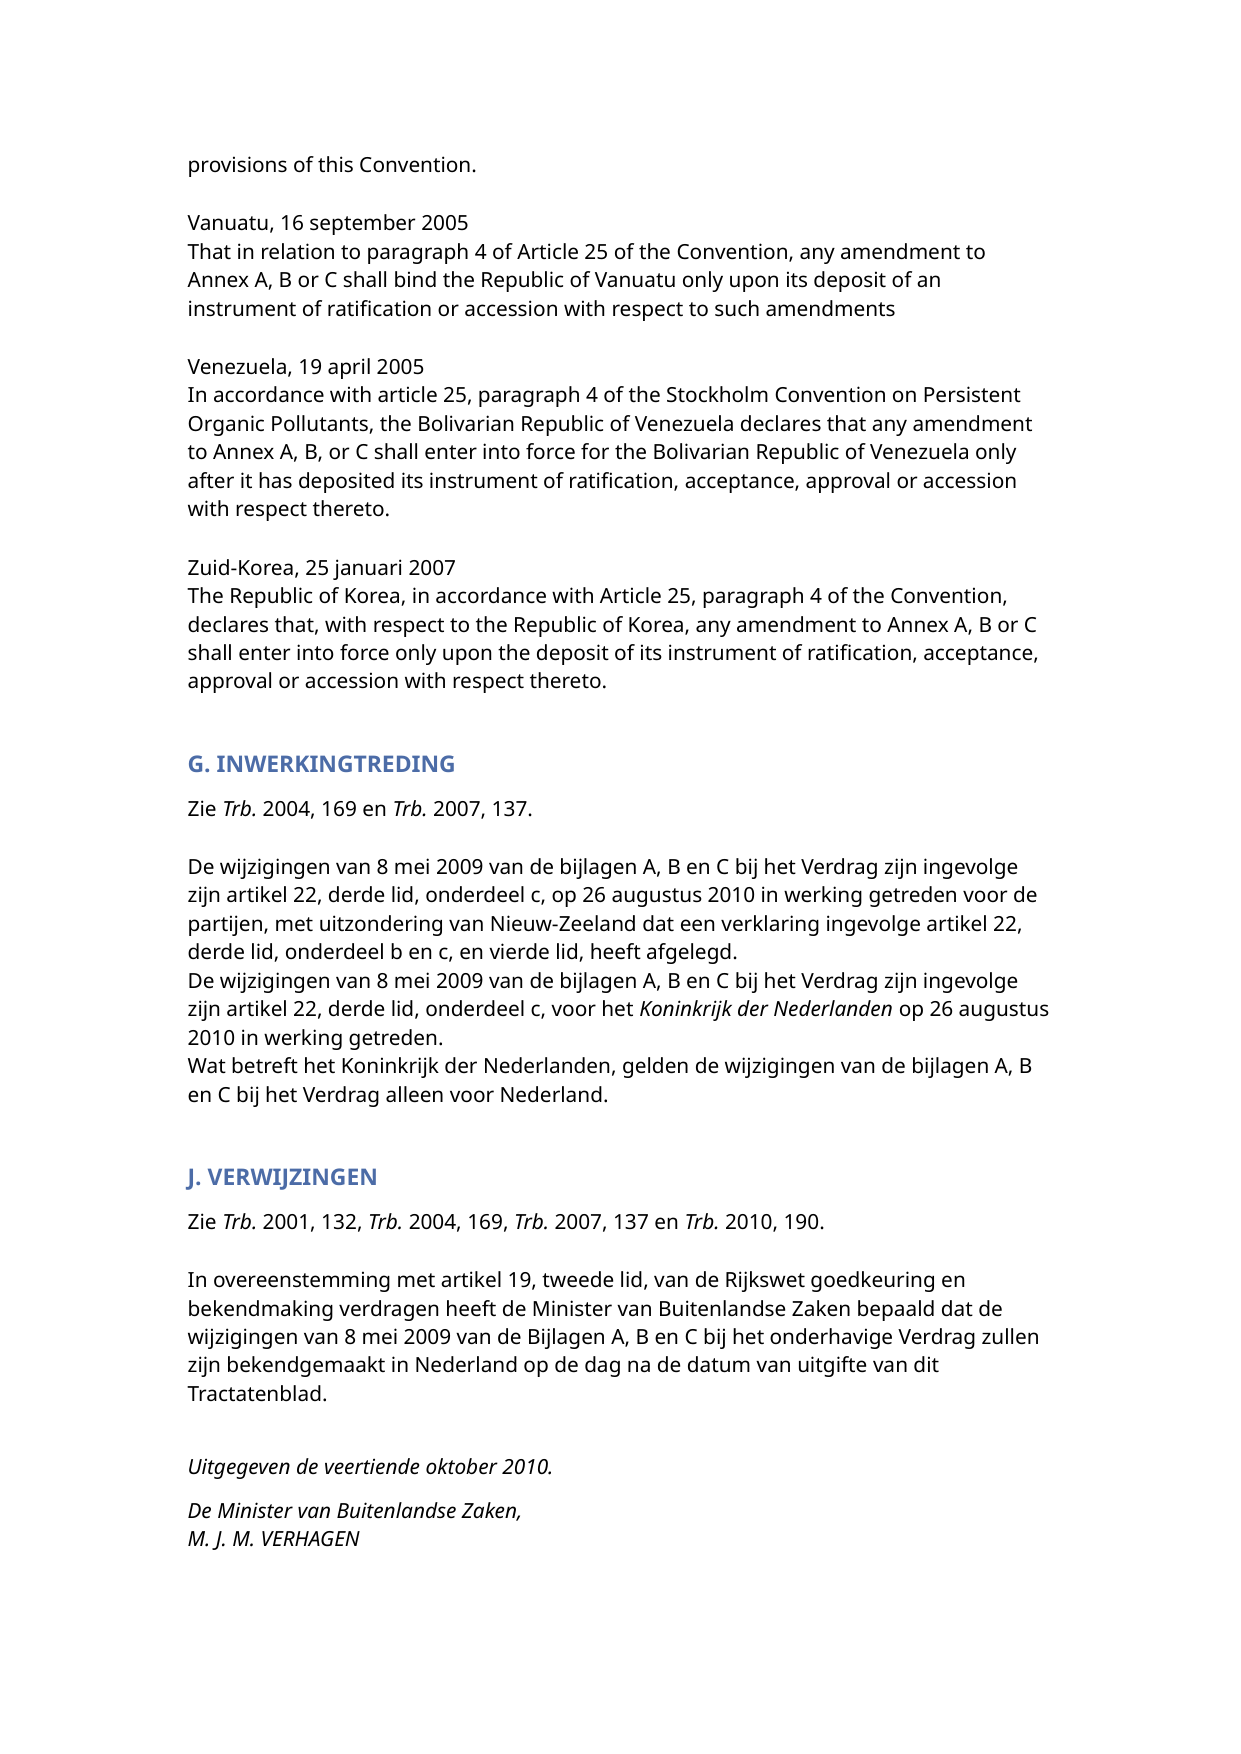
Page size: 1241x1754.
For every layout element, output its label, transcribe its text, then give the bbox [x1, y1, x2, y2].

text That in relation to paragraph 4 of Article 25 of the Convention, any amendment to Annex A, B or C shall bind the Republic of Vanuatu only upon its deposit of an instrument of ratification or accession with respect to such amendments [187, 237, 1053, 322]
text M. J. M. VERHAGEN [187, 1524, 1053, 1553]
subtitle J. VERWIJZINGEN [187, 1161, 1053, 1192]
text De wijzigingen van 8 mei 2009 van de bijlagen A, B en C bij het Verdrag zijn ingevolge zijn artikel 22, derde lid, onderdeel c, voor het Koninkrijk der Nederlanden op 26 augustus 2010 in werking getreden. [187, 966, 1053, 1051]
text Venezuela, 19 april 2005 [187, 352, 1053, 381]
text provisions of this Convention. [187, 150, 1053, 178]
text Zie Trb. 2001, 132, Trb. 2004, 169, Trb. 2007, 137 en Trb. 2010, 190. [187, 1207, 1053, 1235]
text De Minister van Buitenlandse Zaken, [187, 1496, 1053, 1524]
text Zuid-Korea, 25 januari 2007 [187, 553, 1053, 581]
text Uitgegeven de veertiende oktober 2010. [187, 1452, 1053, 1481]
text Zie Trb. 2004, 169 en Trb. 2007, 137. [187, 794, 1053, 822]
text The Republic of Korea, in accordance with Article 25, paragraph 4 of the Convention, declares that, with respect to the Republic of Korea, any amendment to Annex A, B or C shall enter into force only upon the deposit of its instrument of ratification, acceptance, approval or accession with respect thereto. [187, 581, 1053, 695]
text De wijzigingen van 8 mei 2009 van de bijlagen A, B en C bij het Verdrag zijn ingevolge zijn artikel 22, derde lid, onderdeel c, op 26 augustus 2010 in werking getreden voor de partijen, met uitzondering van Nieuw-Zeeland dat een verklaring ingevolge artikel 22, derde lid, onderdeel b en c, en vierde lid, heeft afgelegd. [187, 852, 1053, 966]
subtitle G. INWERKINGTREDING [187, 747, 1053, 779]
text In overeenstemming met artikel 19, tweede lid, van de Rijkswet goedkeuring en bekendmaking verdragen heeft de Minister van Buitenlandse Zaken bepaald dat de wijzigingen van 8 mei 2009 van de Bijlagen A, B en C bij het onderhavige Verdrag zullen zijn bekendgemaakt in Nederland op de dag na de datum van uitgifte van dit Tractatenblad. [187, 1265, 1053, 1407]
text Wat betreft het Koninkrijk der Nederlanden, gelden de wijzigingen van de bijlagen A, B en C bij het Verdrag alleen voor Nederland. [187, 1051, 1053, 1108]
text In accordance with article 25, paragraph 4 of the Stockholm Convention on Persistent Organic Pollutants, the Bolivarian Republic of Venezuela declares that any amendment to Annex A, B, or C shall enter into force for the Bolivarian Republic of Venezuela only after it has deposited its instrument of ratification, acceptance, approval or accession with respect thereto. [187, 381, 1053, 523]
text Vanuatu, 16 september 2005 [187, 208, 1053, 237]
